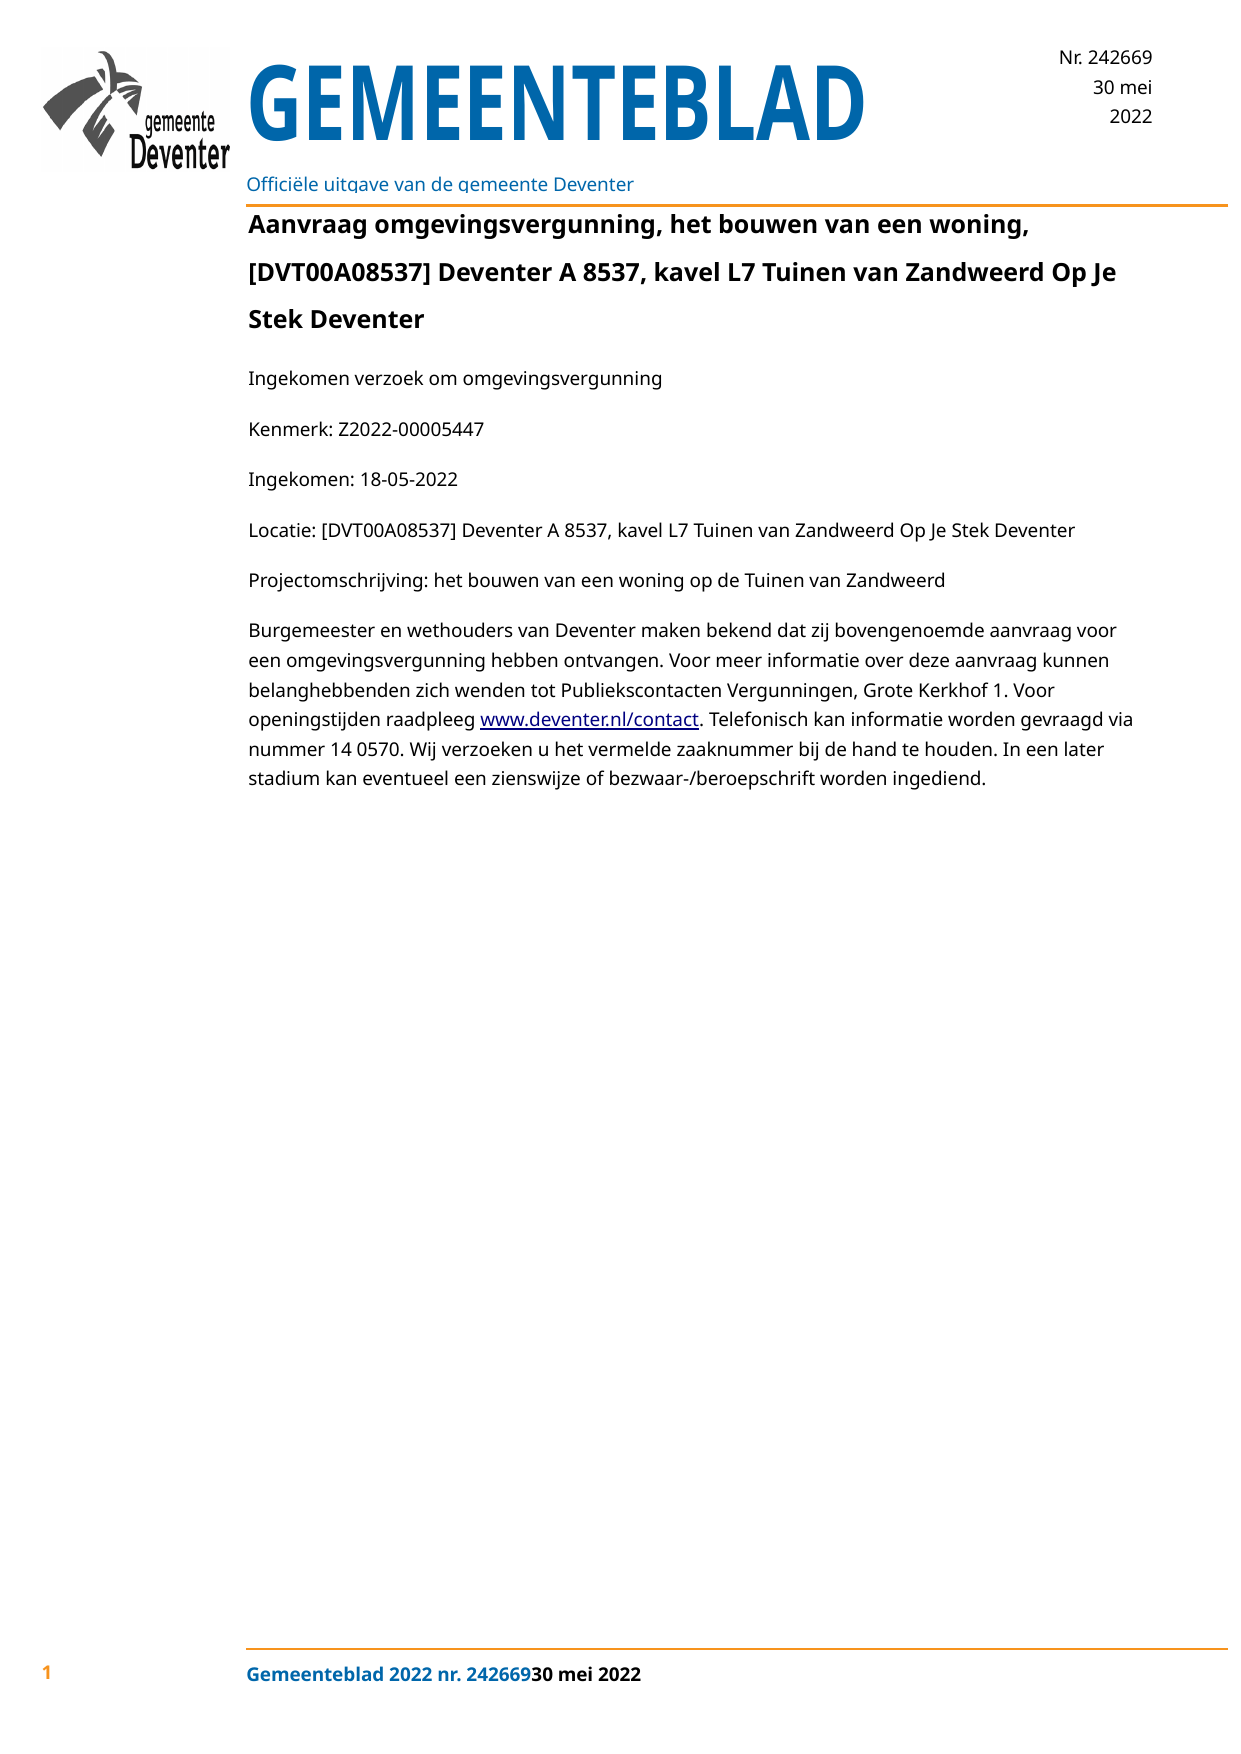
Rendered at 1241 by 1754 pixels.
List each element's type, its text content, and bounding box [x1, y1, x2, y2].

text Kenmerk: Z2022-00005447 [248, 416, 1152, 442]
text Ingekomen: 18-05-2022 [248, 466, 1152, 492]
text Burgemeester en wethouders van Deventer maken bekend dat zij bovengenoemde aanvraag voor een omgevingsvergunning hebben ontvangen. Voor meer informatie over deze aanvraag kunnen belanghebbenden zich wenden tot Publiekscontacten Vergunningen, Grote Kerkhof 1. Voor openingstijden raadpleeg www.deventer.nl/contact. Telefonisch kan informatie worden gevraagd via nummer 14 0570. Wij verzoeken u het vermelde zaaknummer bij de hand te houden. In een later stadium kan eventueel een zienswijze of bezwaar-/beroepschrift worden ingediend. [248, 618, 1152, 791]
text Ingekomen verzoek om omgevingsvergunning [248, 366, 1152, 391]
picture [41, 47, 231, 172]
text Aanvraag omgevingsvergunning, het bouwen van een woning, [DVT00A08537] Deventer A 8537, kavel L7 Tuinen van Zandweerd Op Je Stek Deventer [248, 207, 1152, 336]
text Projectomschrijving: het bouwen van een woning op de Tuinen van Zandweerd [248, 567, 1152, 593]
text Locatie: [DVT00A08537] Deventer A 8537, kavel L7 Tuinen van Zandweerd Op Je Stek Deventer [248, 517, 1152, 542]
